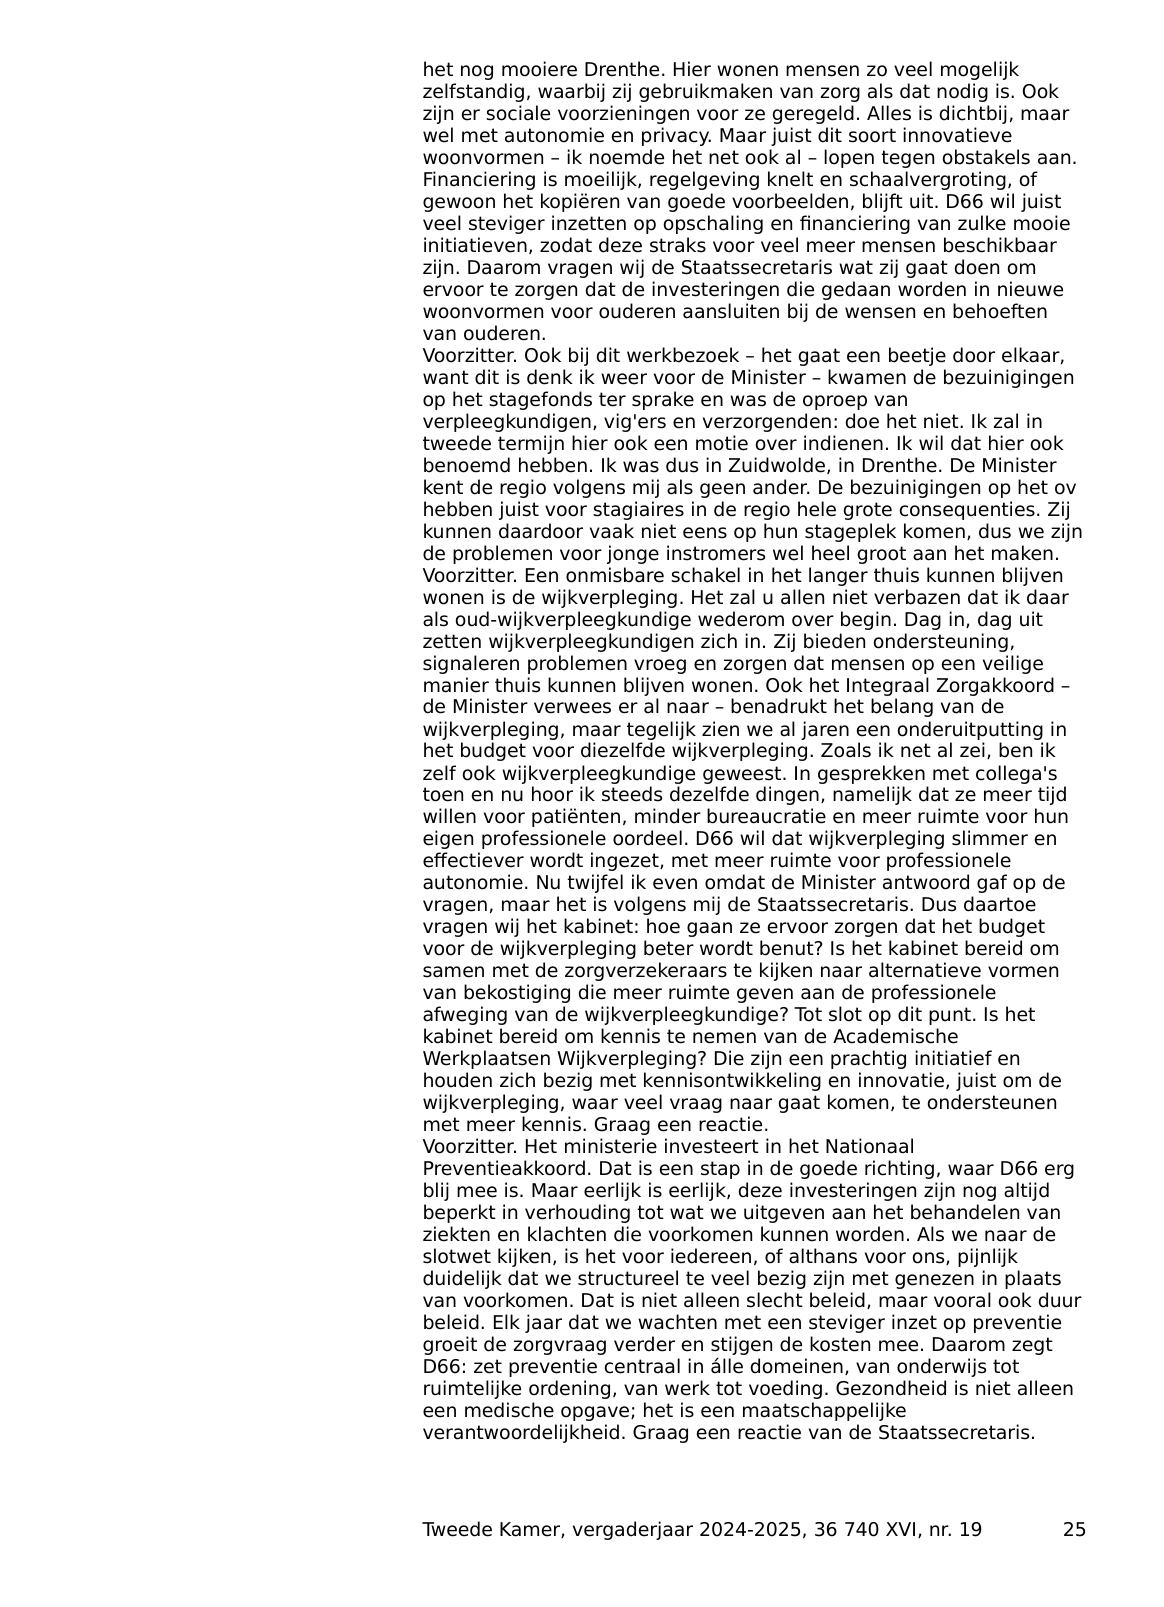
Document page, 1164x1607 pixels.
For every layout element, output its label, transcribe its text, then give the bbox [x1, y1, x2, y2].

text Voorzitter. Het ministerie investeert in het Nationaal Preventieakkoord. Dat is een stap in de goede richting, waar D66 erg blij mee is. Maar eerlijk is eerlijk, deze investeringen zijn nog altijd beperkt in verhouding tot wat we uitgeven aan het behandelen van ziekten en klachten die voorkomen kunnen worden. Als we naar de slotwet kijken, is het voor iedereen, of althans voor ons, pijnlijk duidelijk dat we structureel te veel bezig zijn met genezen in plaats van voorkomen. Dat is niet alleen slecht beleid, maar vooral ook duur beleid. Elk jaar dat we wachten met een steviger inzet op preventie groeit de zorgvraag verder en stijgen de kosten mee. Daarom zegt D66: zet preventie centraal in álle domeinen, van onderwijs tot ruimtelijke ordening, van werk tot voeding. Gezondheid is niet alleen een medische opgave; het is een maatschappelijke verantwoordelijkheid. Graag een reactie van de Staatssecretaris. [422, 1136, 1087, 1444]
text Voorzitter. Een onmisbare schakel in het langer thuis kunnen blijven wonen is de wijkverpleging. Het zal u allen niet verbazen dat ik daar als oud-wijkverpleegkundige wederom over begin. Dag in, dag uit zetten wijkverpleegkundigen zich in. Zij bieden ondersteuning, signaleren problemen vroeg en zorgen dat mensen op een veilige manier thuis kunnen blijven wonen. Ook het Integraal Zorgakkoord – de Minister verwees er al naar – benadrukt het belang van de wijkverpleging, maar tegelijk zien we al jaren een onderuitputting in het budget voor diezelfde wijkverpleging. Zoals ik net al zei, ben ik zelf ook wijkverpleegkundige geweest. In gesprekken met collega's toen en nu hoor ik steeds dezelfde dingen, namelijk dat ze meer tijd willen voor patiënten, minder bureaucratie en meer ruimte voor hun eigen professionele oordeel. D66 wil dat wijkverpleging slimmer en effectiever wordt ingezet, met meer ruimte voor professionele autonomie. Nu twijfel ik even omdat de Minister antwoord gaf op de vragen, maar het is volgens mij de Staatssecretaris. Dus daartoe vragen wij het kabinet: hoe gaan ze ervoor zorgen dat het budget voor de wijkverpleging beter wordt benut? Is het kabinet bereid om samen met de zorgverzekeraars te kijken naar alternatieve vormen van bekostiging die meer ruimte geven aan de professionele afweging van de wijkverpleegkundige? Tot slot op dit punt. Is het kabinet bereid om kennis te nemen van de Academische Werkplaatsen Wijkverpleging? Die zijn een prachtig initiatief en houden zich bezig met kennisontwikkeling en innovatie, juist om de wijkverpleging, waar veel vraag naar gaat komen, te ondersteunen met meer kennis. Graag een reactie. [422, 564, 1087, 1136]
text Voorzitter. Ook bij dit werkbezoek – het gaat een beetje door elkaar, want dit is denk ik weer voor de Minister – kwamen de bezuinigingen op het stagefonds ter sprake en was de oproep van verpleegkundigen, vig'ers en verzorgenden: doe het niet. Ik zal in tweede termijn hier ook een motie over indienen. Ik wil dat hier ook benoemd hebben. Ik was dus in Zuidwolde, in Drenthe. De Minister kent de regio volgens mij als geen ander. De bezuinigingen op het ov hebben juist voor stagiaires in de regio hele grote consequenties. Zij kunnen daardoor vaak niet eens op hun stageplek komen, dus we zijn de problemen voor jonge instromers wel heel groot aan het maken. [422, 345, 1087, 564]
text het nog mooiere Drenthe. Hier wonen mensen zo veel mogelijk zelfstandig, waarbij zij gebruikmaken van zorg als dat nodig is. Ook zijn er sociale voorzieningen voor ze geregeld. Alles is dichtbij, maar wel met autonomie en privacy. Maar juist dit soort innovatieve woonvormen – ik noemde het net ook al – lopen tegen obstakels aan. Financiering is moeilijk, regelgeving knelt en schaalvergroting, of gewoon het kopiëren van goede voorbeelden, blijft uit. D66 wil juist veel steviger inzetten op opschaling en financiering van zulke mooie initiatieven, zodat deze straks voor veel meer mensen beschikbaar zijn. Daarom vragen wij de Staatssecretaris wat zij gaat doen om ervoor te zorgen dat de investeringen die gedaan worden in nieuwe woonvormen voor ouderen aansluiten bij de wensen en behoeften van ouderen. [422, 59, 1087, 345]
